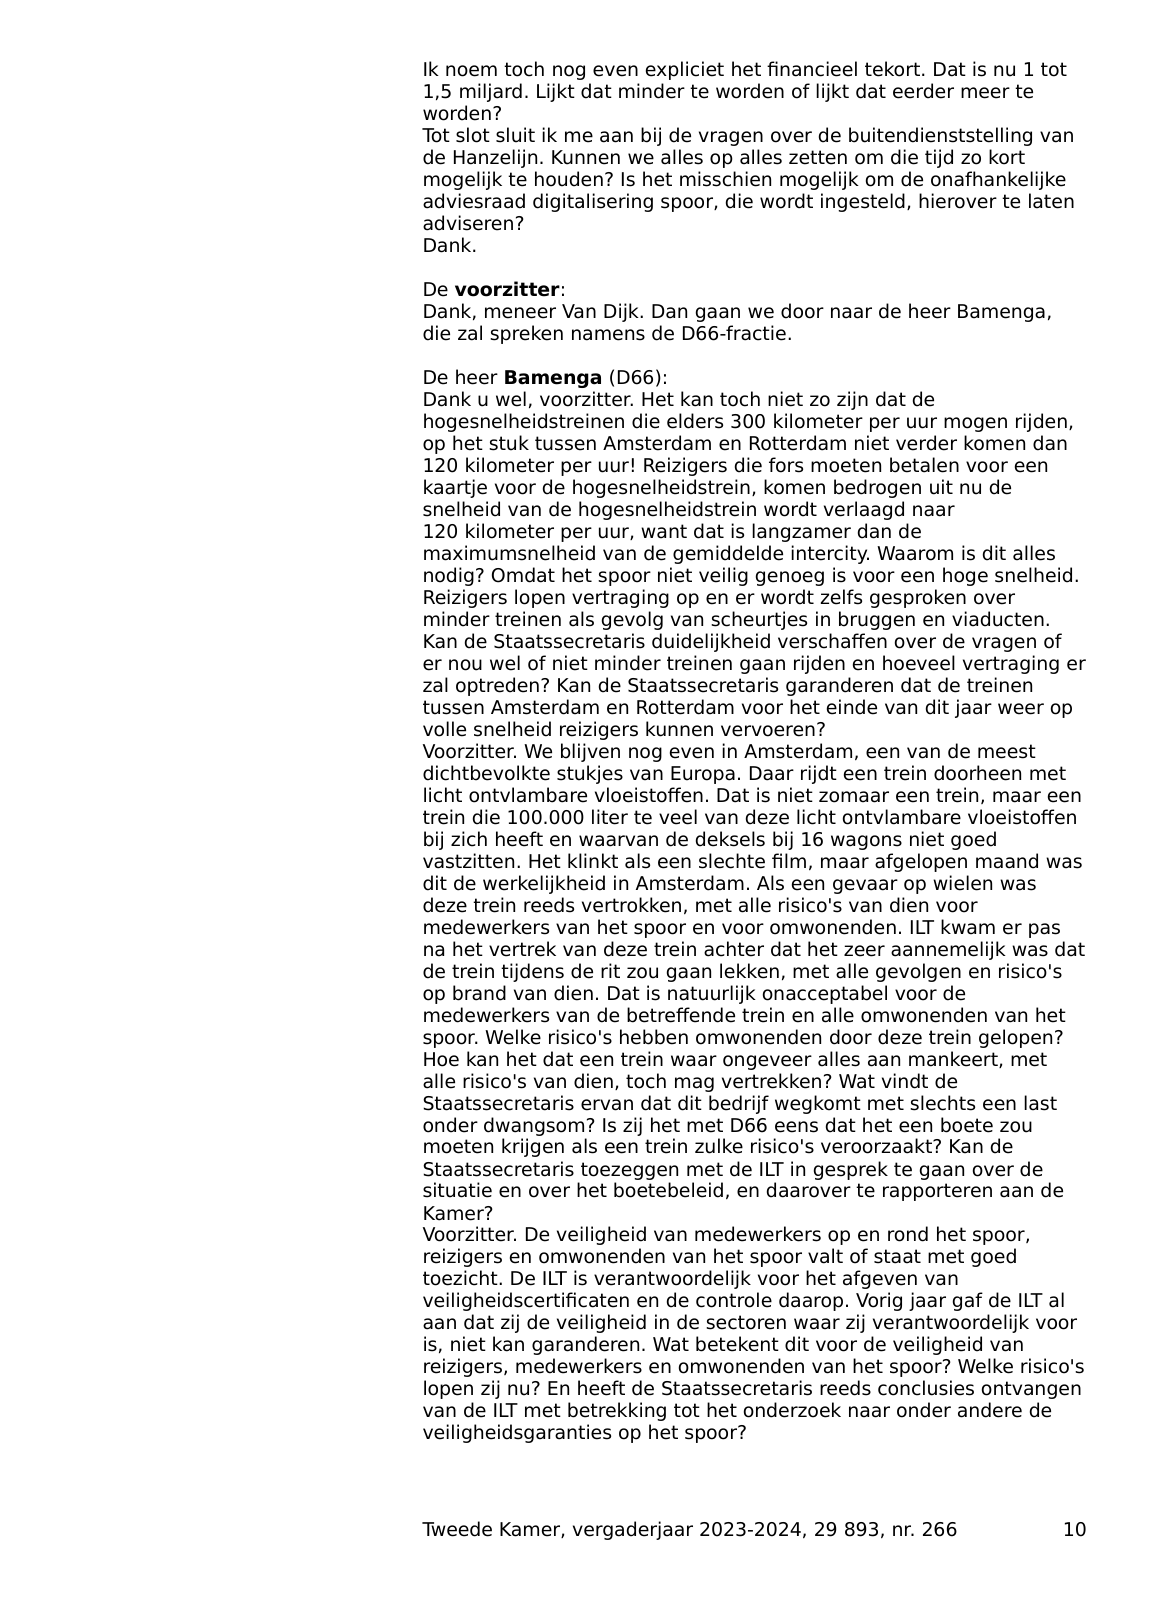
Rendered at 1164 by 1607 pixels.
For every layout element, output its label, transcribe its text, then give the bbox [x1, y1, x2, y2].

text Dank, meneer Van Dijk. Dan gaan we door naar de heer Bamenga, die zal spreken namens de D66-fractie. [422, 301, 1087, 345]
text De voorzitter: [422, 279, 1087, 301]
text Dank u wel, voorzitter. Het kan toch niet zo zijn dat de hogesnelheidstreinen die elders 300 kilometer per uur mogen rijden, op het stuk tussen Amsterdam en Rotterdam niet verder komen dan 120 kilometer per uur! Reizigers die fors moeten betalen voor een kaartje voor de hogesnelheidstrein, komen bedrogen uit nu de snelheid van de hogesnelheidstrein wordt verlaagd naar 120 kilometer per uur, want dat is langzamer dan de maximumsnelheid van de gemiddelde intercity. Waarom is dit alles nodig? Omdat het spoor niet veilig genoeg is voor een hoge snelheid. Reizigers lopen vertraging op en er wordt zelfs gesproken over minder treinen als gevolg van scheurtjes in bruggen en viaducten. Kan de Staatssecretaris duidelijkheid verschaffen over de vragen of er nou wel of niet minder treinen gaan rijden en hoeveel vertraging er zal optreden? Kan de Staatssecretaris garanderen dat de treinen tussen Amsterdam en Rotterdam voor het einde van dit jaar weer op volle snelheid reizigers kunnen vervoeren? [422, 389, 1087, 741]
text Voorzitter. De veiligheid van medewerkers op en rond het spoor, reizigers en omwonenden van het spoor valt of staat met goed toezicht. De ILT is verantwoordelijk voor het afgeven van veiligheidscertificaten en de controle daarop. Vorig jaar gaf de ILT al aan dat zij de veiligheid in de sectoren waar zij verantwoordelijk voor is, niet kan garanderen. Wat betekent dit voor de veiligheid van reizigers, medewerkers en omwonenden van het spoor? Welke risico's lopen zij nu? En heeft de Staatssecretaris reeds conclusies ontvangen van de ILT met betrekking tot het onderzoek naar onder andere de veiligheidsgaranties op het spoor? [422, 1224, 1087, 1444]
text Voorzitter. We blijven nog even in Amsterdam, een van de meest dichtbevolkte stukjes van Europa. Daar rijdt een trein doorheen met licht ontvlambare vloeistoffen. Dat is niet zomaar een trein, maar een trein die 100.000 liter te veel van deze licht ontvlambare vloeistoffen bij zich heeft en waarvan de deksels bij 16 wagons niet goed vastzitten. Het klinkt als een slechte film, maar afgelopen maand was dit de werkelijkheid in Amsterdam. Als een gevaar op wielen was deze trein reeds vertrokken, met alle risico's van dien voor medewerkers van het spoor en voor omwonenden. ILT kwam er pas na het vertrek van deze trein achter dat het zeer aannemelijk was dat de trein tijdens de rit zou gaan lekken, met alle gevolgen en risico's op brand van dien. Dat is natuurlijk onacceptabel voor de medewerkers van de betreffende trein en alle omwonenden van het spoor. Welke risico's hebben omwonenden door deze trein gelopen? Hoe kan het dat een trein waar ongeveer alles aan mankeert, met alle risico's van dien, toch mag vertrekken? Wat vindt de Staatssecretaris ervan dat dit bedrijf wegkomt met slechts een last onder dwangsom? Is zij het met D66 eens dat het een boete zou moeten krijgen als een trein zulke risico's veroorzaakt? Kan de Staatssecretaris toezeggen met de ILT in gesprek te gaan over de situatie en over het boetebeleid, en daarover te rapporteren aan de Kamer? [422, 741, 1087, 1224]
text Ik noem toch nog even expliciet het financieel tekort. Dat is nu 1 tot 1,5 miljard. Lijkt dat minder te worden of lijkt dat eerder meer te worden? [422, 59, 1087, 125]
text De heer Bamenga (D66): [422, 367, 1087, 389]
text Dank. [422, 235, 1087, 257]
text Tot slot sluit ik me aan bij de vragen over de buitendienststelling van de Hanzelijn. Kunnen we alles op alles zetten om die tijd zo kort mogelijk te houden? Is het misschien mogelijk om de onafhankelijke adviesraad digitalisering spoor, die wordt ingesteld, hierover te laten adviseren? [422, 125, 1087, 235]
